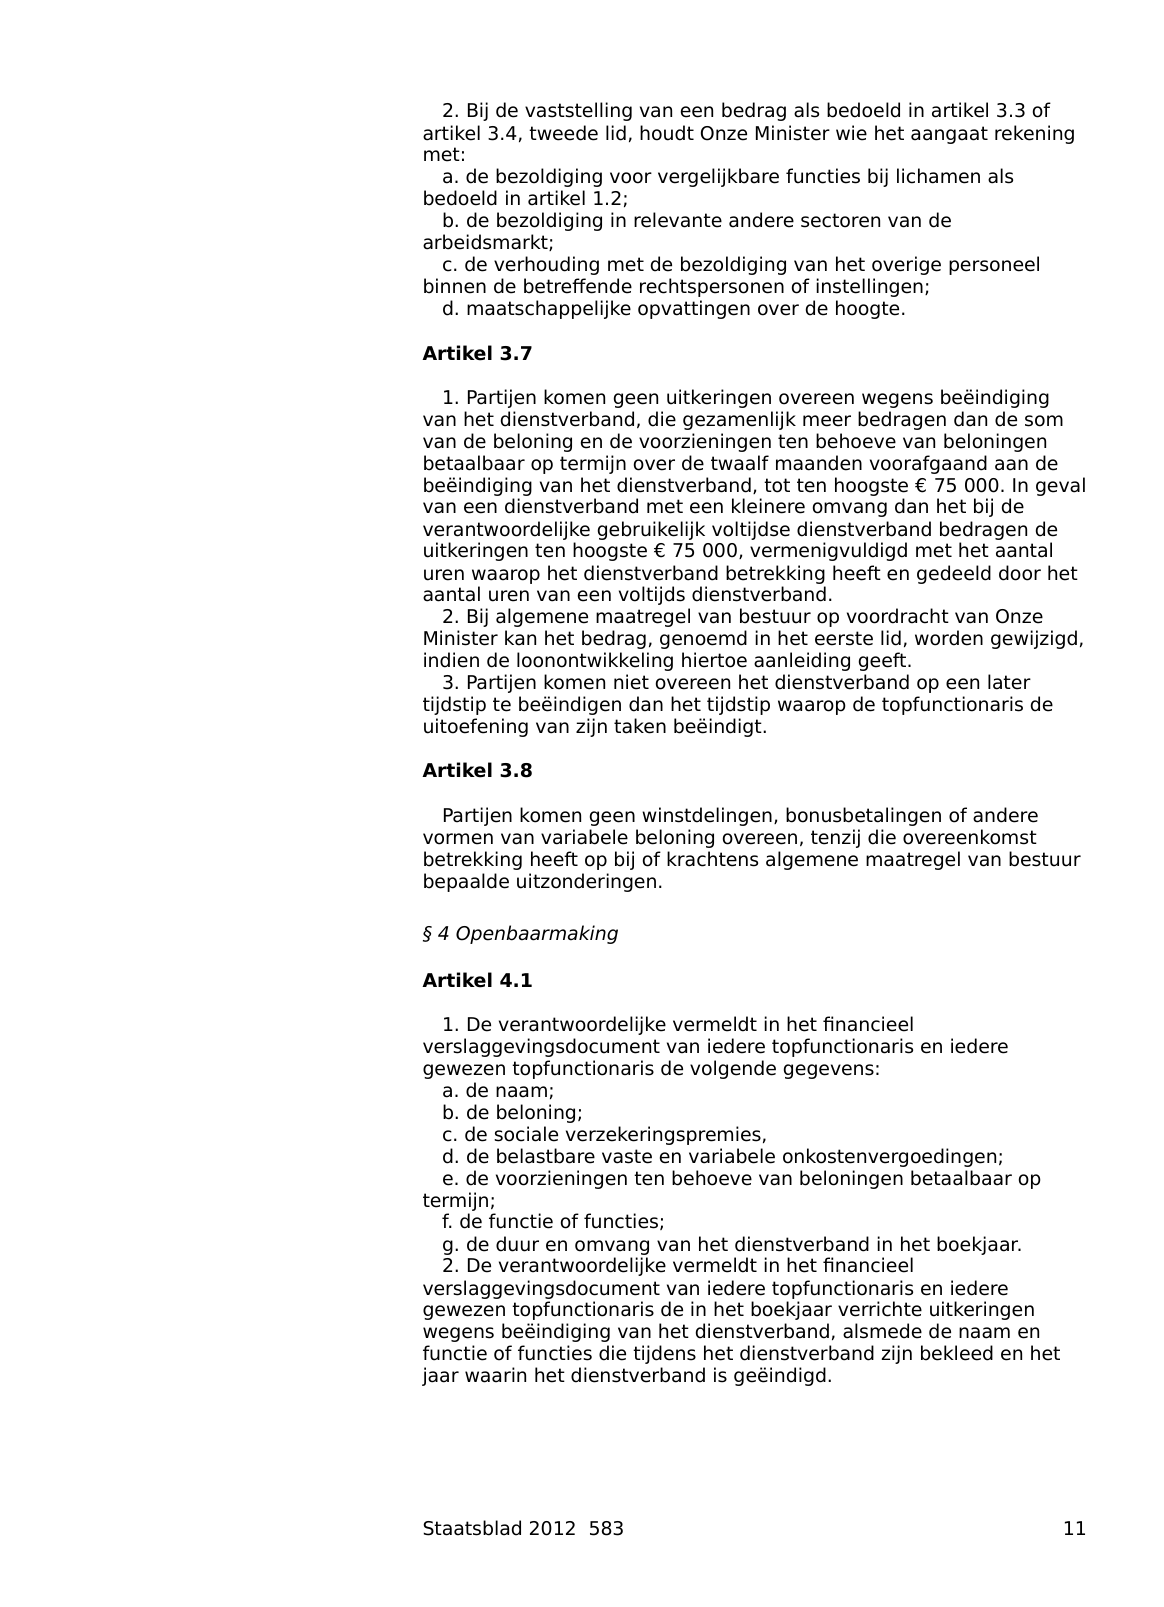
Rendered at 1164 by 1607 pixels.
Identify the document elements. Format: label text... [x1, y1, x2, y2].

text 1. De verantwoordelijke vermeldt in het financieel verslaggevingsdocument van iedere topfunctionaris en iedere gewezen topfunctionaris de volgende gegevens: [422, 1014, 1087, 1079]
text 3. Partijen komen niet overeen het dienstverband op een later tijdstip te beëindigen dan het tijdstip waarop de topfunctionaris de uitoefening van zijn taken beëindigt. [422, 672, 1087, 738]
text 2. Bij de vaststelling van een bedrag als bedoeld in artikel 3.3 of artikel 3.4, tweede lid, houdt Onze Minister wie het aangaat rekening met: [422, 100, 1087, 166]
text a. de bezoldiging voor vergelijkbare functies bij lichamen als bedoeld in artikel 1.2; [422, 166, 1087, 210]
text b. de bezoldiging in relevante andere sectoren van de arbeidsmarkt; [422, 210, 1087, 254]
text f. de functie of functies; [422, 1211, 1087, 1233]
text c. de sociale verzekeringspremies, [422, 1123, 1087, 1146]
text g. de duur en omvang van het dienstverband in het boekjaar. [422, 1233, 1087, 1255]
text c. de verhouding met de bezoldiging van het overige personeel binnen de betreffende rechtspersonen of instellingen; [422, 254, 1087, 298]
subtitle § 4 Openbaarmaking [422, 922, 1087, 944]
subtitle Artikel 3.7 [422, 342, 1087, 364]
text d. maatschappelijke opvattingen over de hoogte. [422, 298, 1087, 320]
text e. de voorzieningen ten behoeve van beloningen betaalbaar op termijn; [422, 1167, 1087, 1211]
text 2. De verantwoordelijke vermeldt in het financieel verslaggevingsdocument van iedere topfunctionaris en iedere gewezen topfunctionaris de in het boekjaar verrichte uitkeringen wegens beëindiging van het dienstverband, alsmede de naam en functie of functies die tijdens het dienstverband zijn bekleed en het jaar waarin het dienstverband is geëindigd. [422, 1255, 1087, 1387]
text a. de naam; [422, 1079, 1087, 1102]
text d. de belastbare vaste en variabele onkostenvergoedingen; [422, 1146, 1087, 1167]
text 1. Partijen komen geen uitkeringen overeen wegens beëindiging van het dienstverband, die gezamenlijk meer bedragen dan de som van de beloning en de voorzieningen ten behoeve van beloningen betaalbaar op termijn over de twaalf maanden voorafgaand aan de beëindiging van het dienstverband, tot ten hoogste € 75 000. In geval van een dienstverband met een kleinere omvang dan het bij de verantwoordelijke gebruikelijk voltijdse dienstverband bedragen de uitkeringen ten hoogste € 75 000, vermenigvuldigd met het aantal uren waarop het dienstverband betrekking heeft en gedeeld door het aantal uren van een voltijds dienstverband. [422, 387, 1087, 606]
text 2. Bij algemene maatregel van bestuur op voordracht van Onze Minister kan het bedrag, genoemd in het eerste lid, worden gewijzigd, indien de loonontwikkeling hiertoe aanleiding geeft. [422, 606, 1087, 672]
text Partijen komen geen winstdelingen, bonusbetalingen of andere vormen van variabele beloning overeen, tenzij die overeenkomst betrekking heeft op bij of krachtens algemene maatregel van bestuur bepaalde uitzonderingen. [422, 804, 1087, 892]
subtitle Artikel 4.1 [422, 969, 1087, 991]
text b. de beloning; [422, 1102, 1087, 1123]
subtitle Artikel 3.8 [422, 760, 1087, 782]
